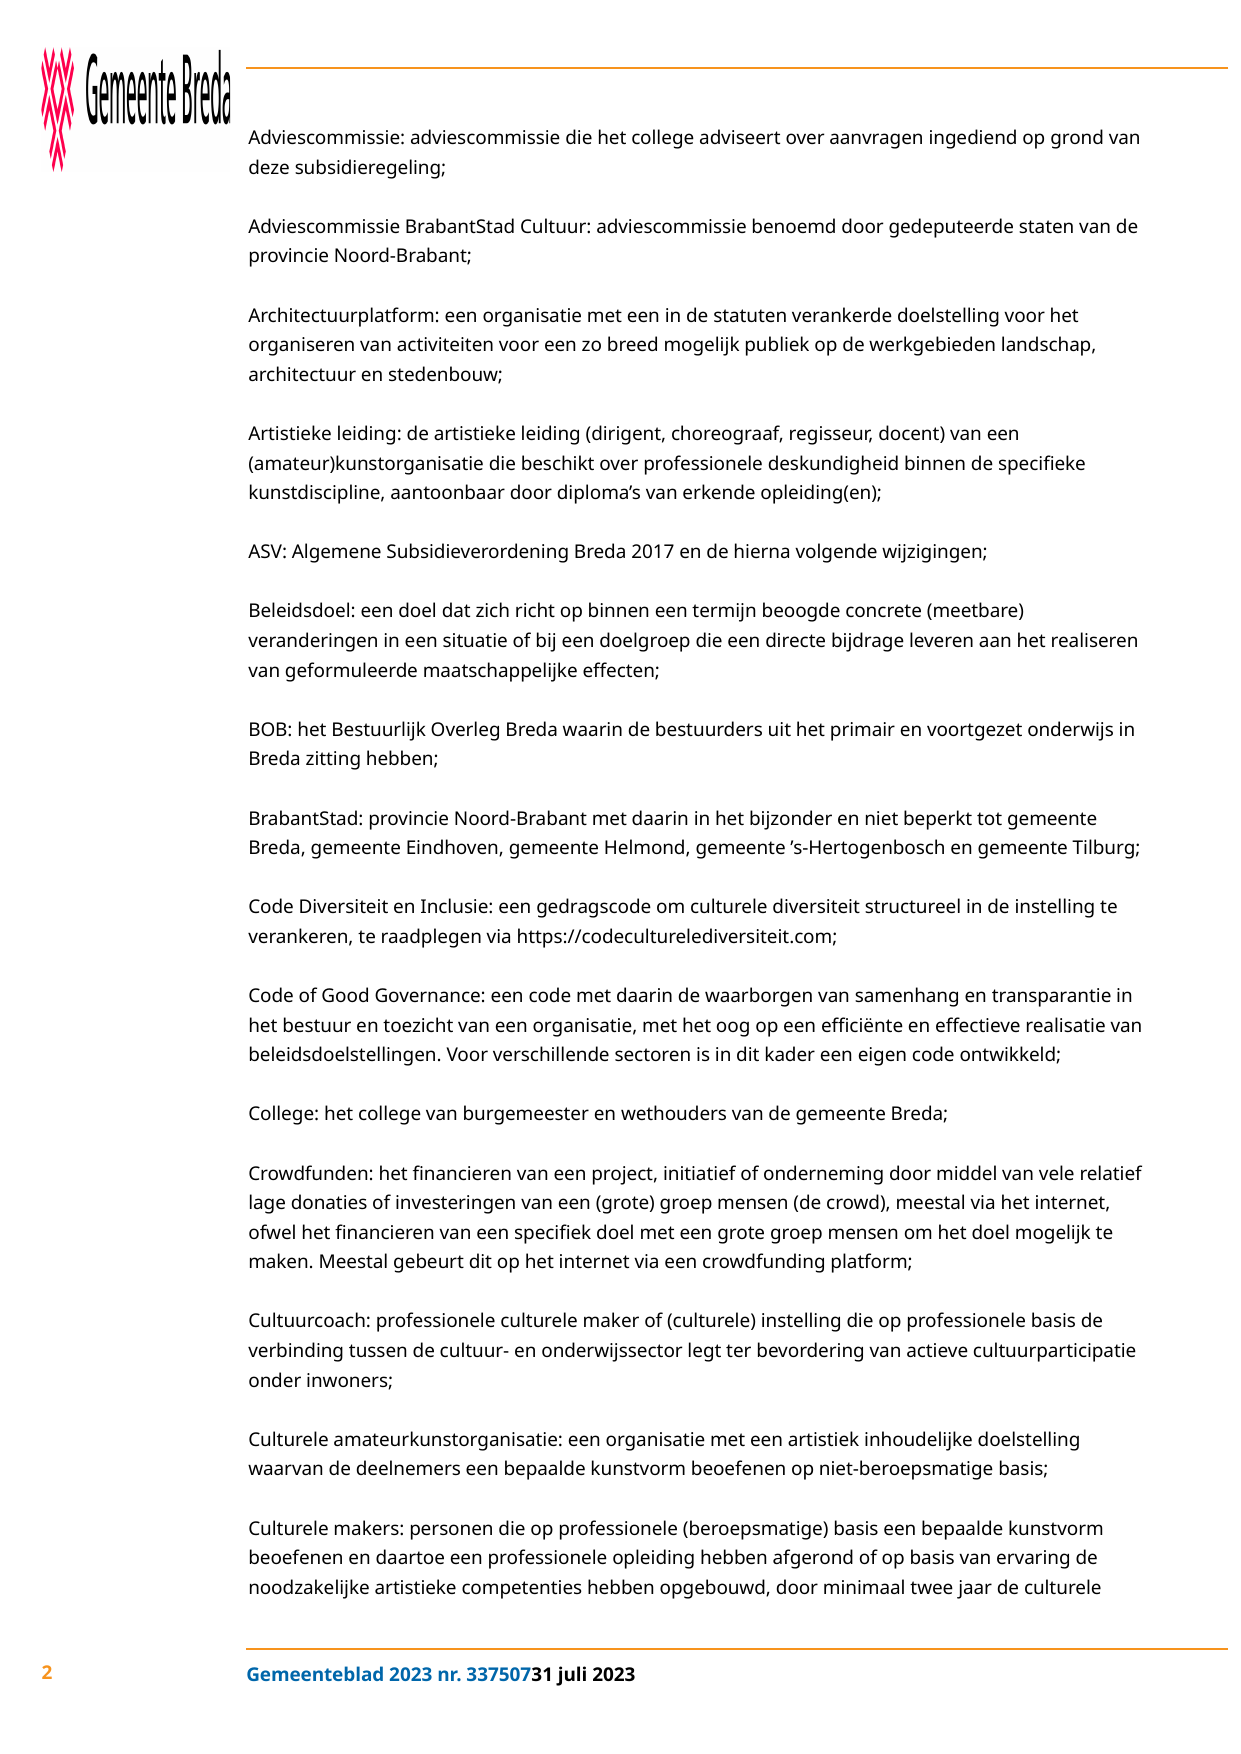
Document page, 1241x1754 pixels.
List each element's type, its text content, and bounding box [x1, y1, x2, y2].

text Culturele makers: personen die op professionele (beroepsmatige) basis een bepaalde kunstvorm beoefenen en daartoe een professionele opleiding hebben afgerond of op basis van ervaring de noodzakelijke artistieke competenties hebben opgebouwd, door minimaal twee jaar de culturele [248, 1515, 1152, 1600]
text BrabantStad: provincie Noord-Brabant met daarin in het bijzonder en niet beperkt tot gemeente Breda, gemeente Eindhoven, gemeente Helmond, gemeente ’s-Hertogenbosch en gemeente Tilburg; [248, 805, 1152, 860]
text Cultuurcoach: professionele culturele maker of (culturele) instelling die op professionele basis de verbinding tussen de cultuur- en onderwijssector legt ter bevordering van actieve cultuurparticipatie onder inwoners; [248, 1308, 1152, 1393]
text BOB: het Bestuurlijk Overleg Breda waarin de bestuurders uit het primair en voortgezet onderwijs in Breda zitting hebben; [248, 716, 1152, 771]
text Culturele amateurkunstorganisatie: een organisatie met een artistiek inhoudelijke doelstelling waarvan de deelnemers een bepaalde kunstvorm beoefenen op niet-beroepsmatige basis; [248, 1426, 1152, 1481]
text Adviescommissie BrabantStad Cultuur: adviescommissie benoemd door gedeputeerde staten van de provincie Noord-Brabant; [248, 213, 1152, 268]
text Code of Good Governance: een code met daarin de waarborgen van samenhang en transparantie in het bestuur en toezicht van een organisatie, met het oog op een efficiënte en effectieve realisatie van beleidsdoelstellingen. Voor verschillende sectoren is in dit kader een eigen code ontwikkeld; [248, 982, 1152, 1067]
text Adviescommissie: adviescommissie die het college adviseert over aanvragen ingediend op grond van deze subsidieregeling; [248, 124, 1152, 180]
text ASV: Algemene Subsidieverordening Breda 2017 en de hierna volgende wijzigingen; [248, 538, 1152, 564]
text Code Diversiteit en Inclusie: een gedragscode om culturele diversiteit structureel in de instelling te verankeren, te raadplegen via https://codeculturelediversiteit.com; [248, 893, 1152, 949]
picture [41, 47, 231, 172]
text College: het college van burgemeester en wethouders van de gemeente Breda; [248, 1101, 1152, 1126]
text Beleidsdoel: een doel dat zich richt op binnen een termijn beoogde concrete (meetbare) veranderingen in een situatie of bij een doelgroep die een directe bijdrage leveren aan het realiseren van geformuleerde maatschappelijke effecten; [248, 598, 1152, 683]
text Artistieke leiding: de artistieke leiding (dirigent, choreograaf, regisseur, docent) van een (amateur)kunstorganisatie die beschikt over professionele deskundigheid binnen de specifieke kunstdiscipline, aantoonbaar door diploma’s van erkende opleiding(en); [248, 420, 1152, 505]
text Architectuurplatform: een organisatie met een in de statuten verankerde doelstelling voor het organiseren van activiteiten voor een zo breed mogelijk publiek op de werkgebieden landschap, architectuur en stedenbouw; [248, 302, 1152, 387]
text Crowdfunden: het financieren van een project, initiatief of onderneming door middel van vele relatief lage donaties of investeringen van een (grote) groep mensen (de crowd), meestal via het internet, ofwel het financieren van een specifiek doel met een grote groep mensen om het doel mogelijk te maken. Meestal gebeurt dit op het internet via een crowdfunding platform; [248, 1160, 1152, 1274]
